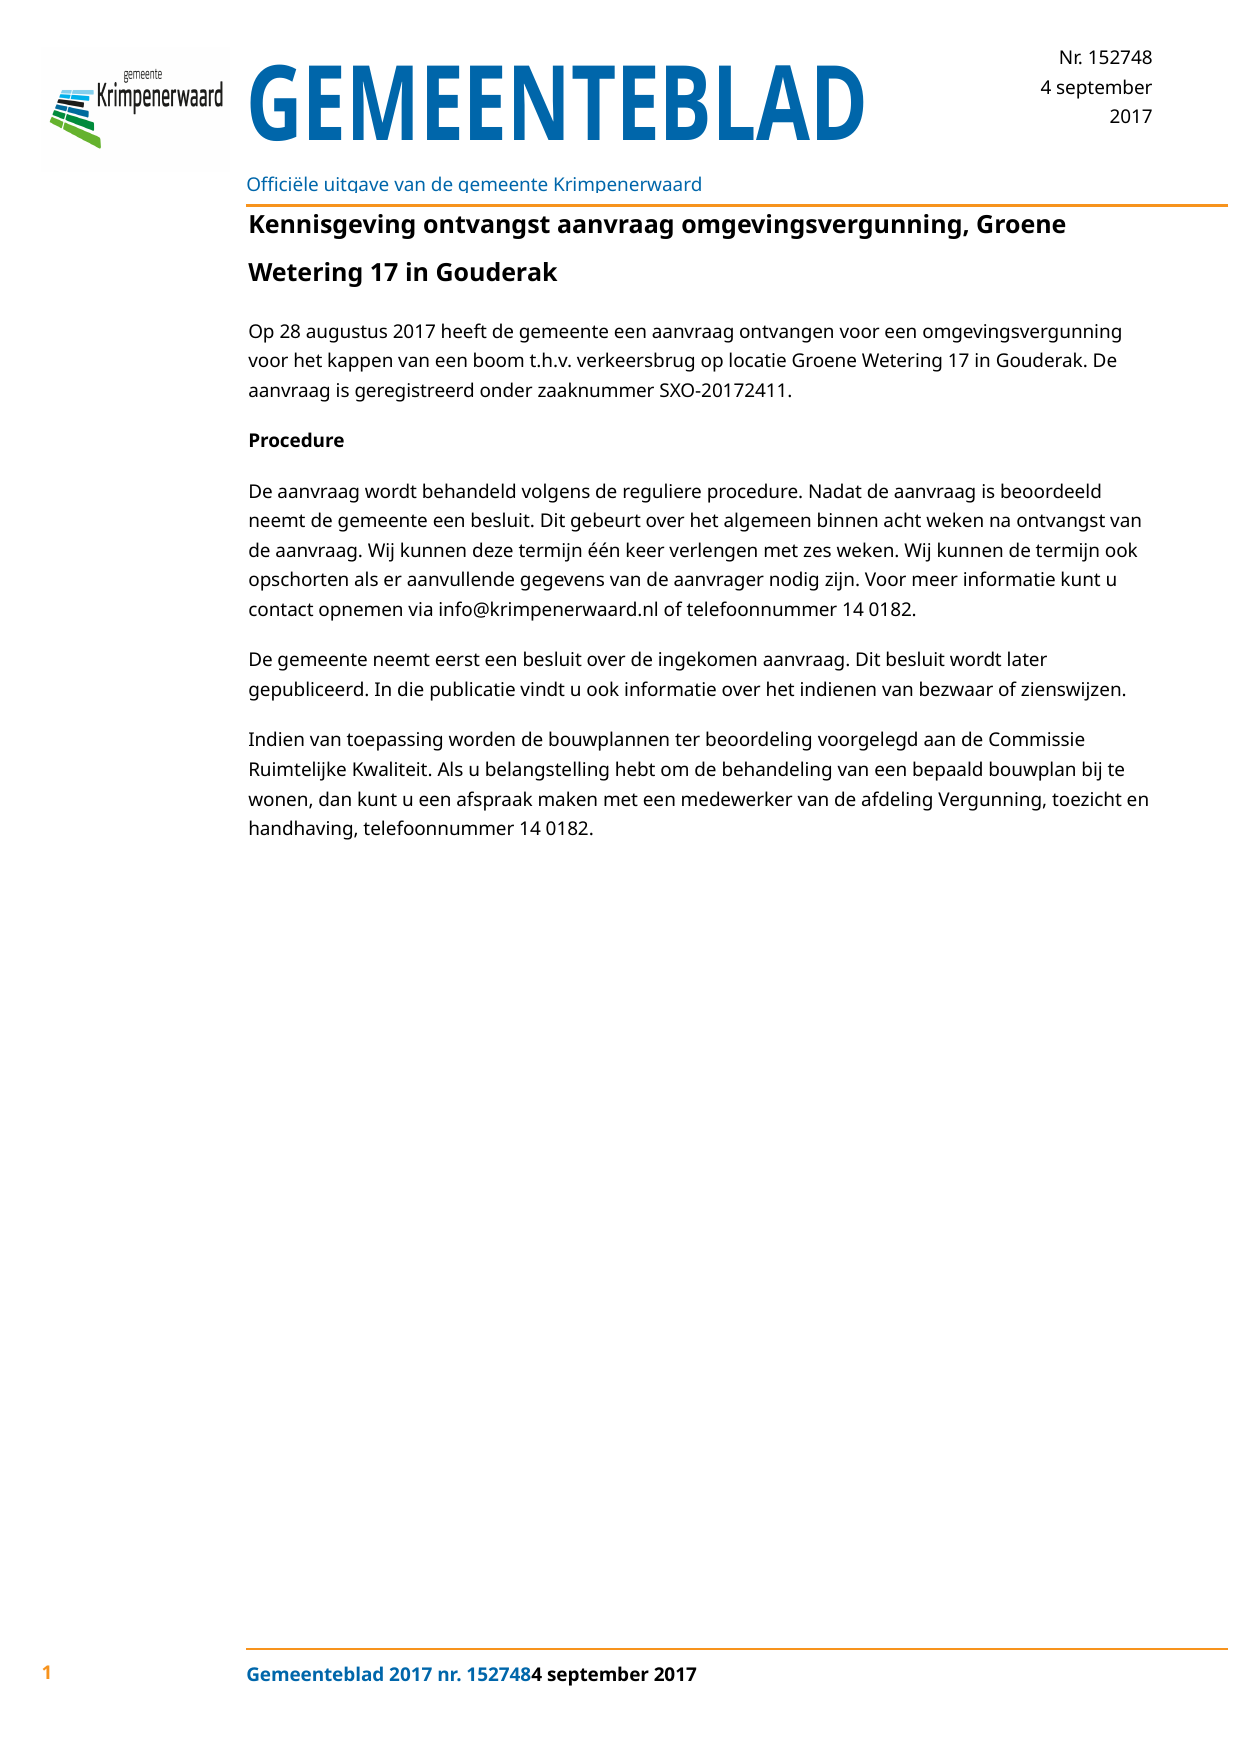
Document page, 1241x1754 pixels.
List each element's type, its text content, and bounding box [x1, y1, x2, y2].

text Kennisgeving ontvangst aanvraag omgevingsvergunning, Groene Wetering 17 in Gouderak [248, 207, 1152, 288]
text De aanvraag wordt behandeld volgens de reguliere procedure. Nadat de aanvraag is beoordeeld neemt de gemeente een besluit. Dit gebeurt over het algemeen binnen acht weken na ontvangst van de aanvraag. Wij kunnen deze termijn één keer verlengen met zes weken. Wij kunnen de termijn ook opschorten als er aanvullende gegevens van de aanvrager nodig zijn. Voor meer informatie kunt u contact opnemen via info@krimpenerwaard.nl of telefoonnummer 14 0182. [248, 478, 1152, 622]
text Indien van toepassing worden de bouwplannen ter beoordeling voorgelegd aan de Commissie Ruimtelijke Kwaliteit. Als u belangstelling hebt om de behandeling van een bepaald bouwplan bij te wonen, dan kunt u een afspraak maken met een medewerker van de afdeling Vergunning, toezicht en handhaving, telefoonnummer 14 0182. [248, 727, 1152, 841]
picture [41, 47, 231, 172]
text Op 28 augustus 2017 heeft de gemeente een aanvraag ontvangen voor een omgevingsvergunning voor het kappen van een boom t.h.v. verkeersbrug op locatie Groene Wetering 17 in Gouderak. De aanvraag is geregistreerd onder zaaknummer SXO-20172411. [248, 318, 1152, 403]
text Procedure [248, 427, 1152, 453]
text De gemeente neemt eerst een besluit over de ingekomen aanvraag. Dit besluit wordt later gepubliceerd. In die publicatie vindt u ook informatie over het indienen van bezwaar of zienswijzen. [248, 647, 1152, 702]
